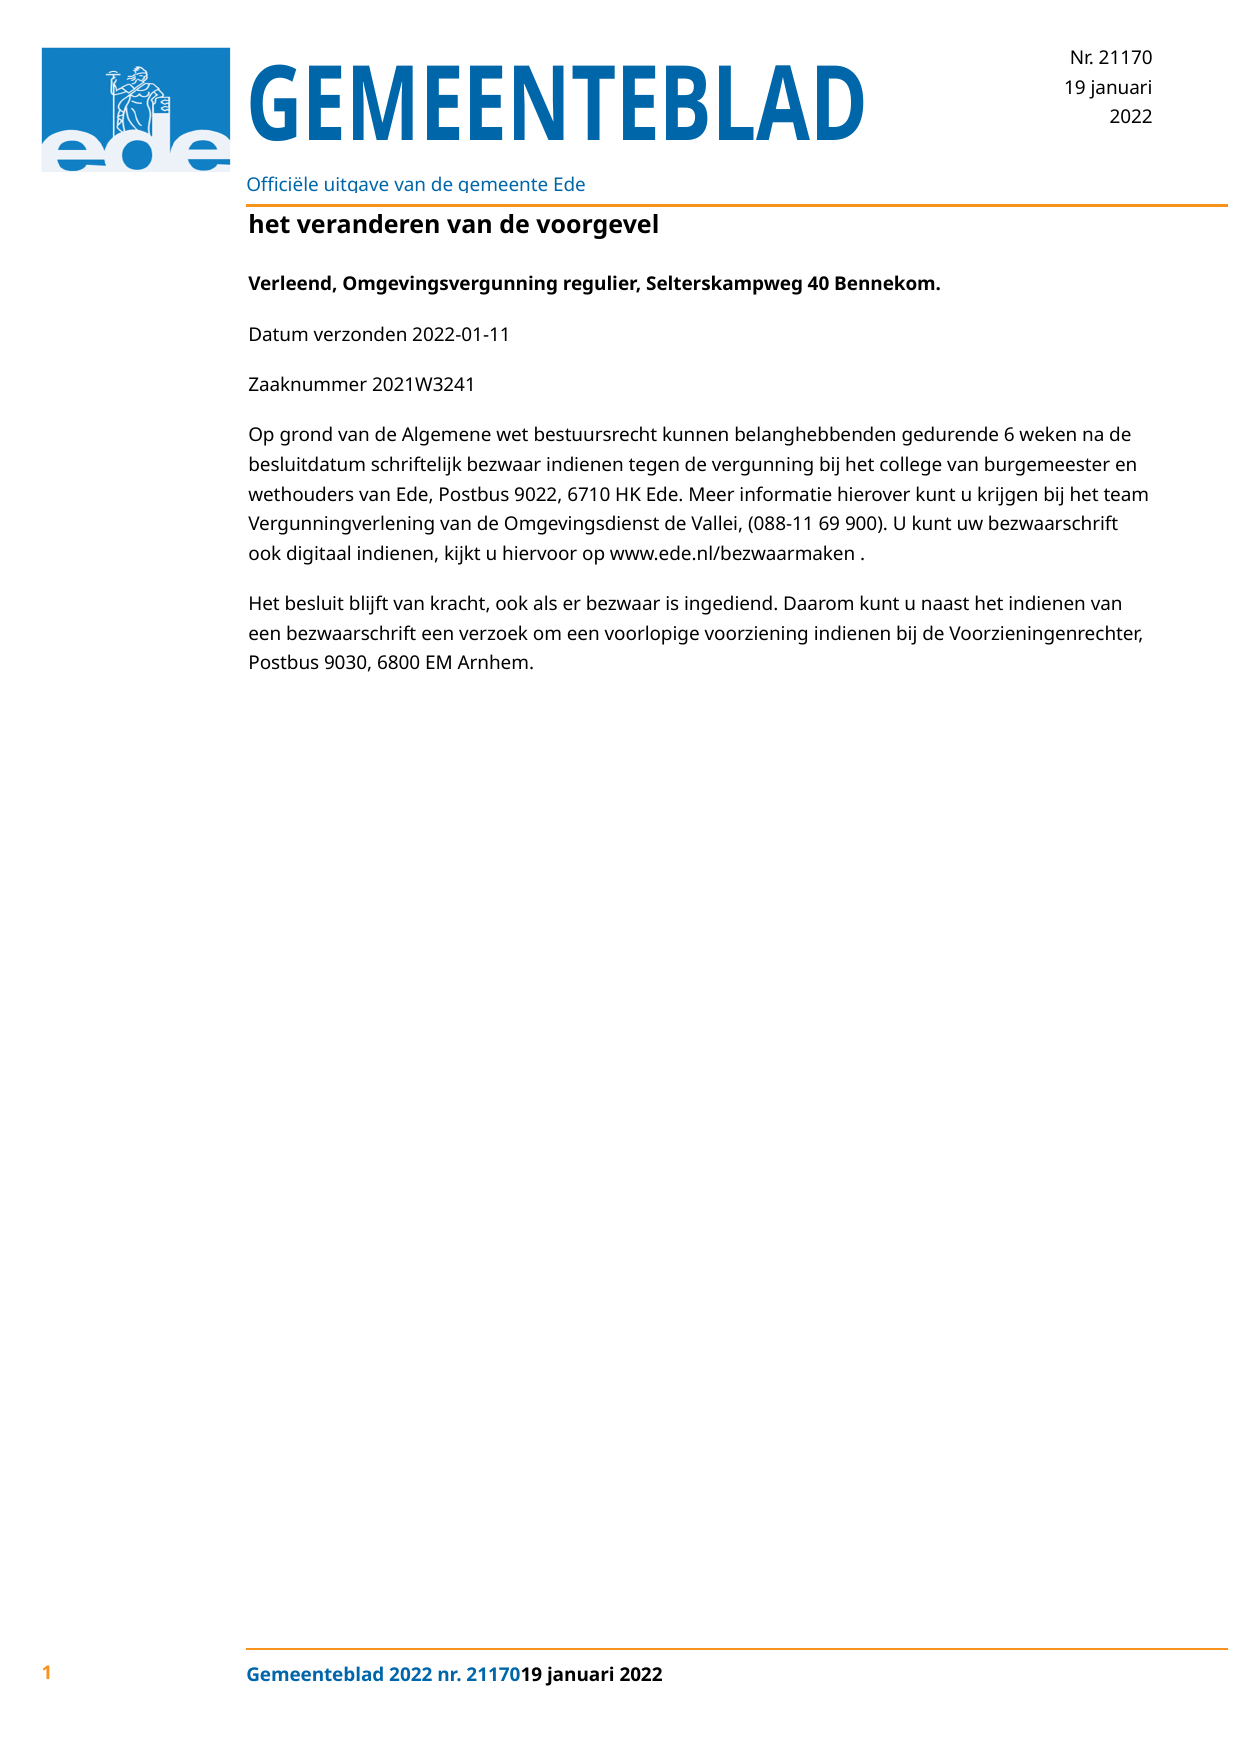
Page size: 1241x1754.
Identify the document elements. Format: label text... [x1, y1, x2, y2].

text het veranderen van de voorgevel [248, 207, 1152, 241]
text Het besluit blijft van kracht, ook als er bezwaar is ingediend. Daarom kunt u naast het indienen van een bezwaarschrift een verzoek om een voorlopige voorziening indienen bij de Voorzieningenrechter, Postbus 9030, 6800 EM Arnhem. [248, 590, 1152, 675]
text Verleend, Omgevingsvergunning regulier, Selterskampweg 40 Bennekom. [248, 270, 1152, 296]
text Op grond van de Algemene wet bestuursrecht kunnen belanghebbenden gedurende 6 weken na de besluitdatum schriftelijk bezwaar indienen tegen de vergunning bij het college van burgemeester en wethouders van Ede, Postbus 9022, 6710 HK Ede. Meer informatie hierover kunt u krijgen bij het team Vergunningverlening van de Omgevingsdienst de Vallei, (088-11 69 900). U kunt uw bezwaarschrift ook digitaal indienen, kijkt u hiervoor op www.ede.nl/bezwaarmaken . [248, 422, 1152, 566]
text Datum verzonden 2022-01-11 [248, 321, 1152, 346]
text Zaaknummer 2021W3241 [248, 371, 1152, 397]
picture [41, 47, 231, 172]
